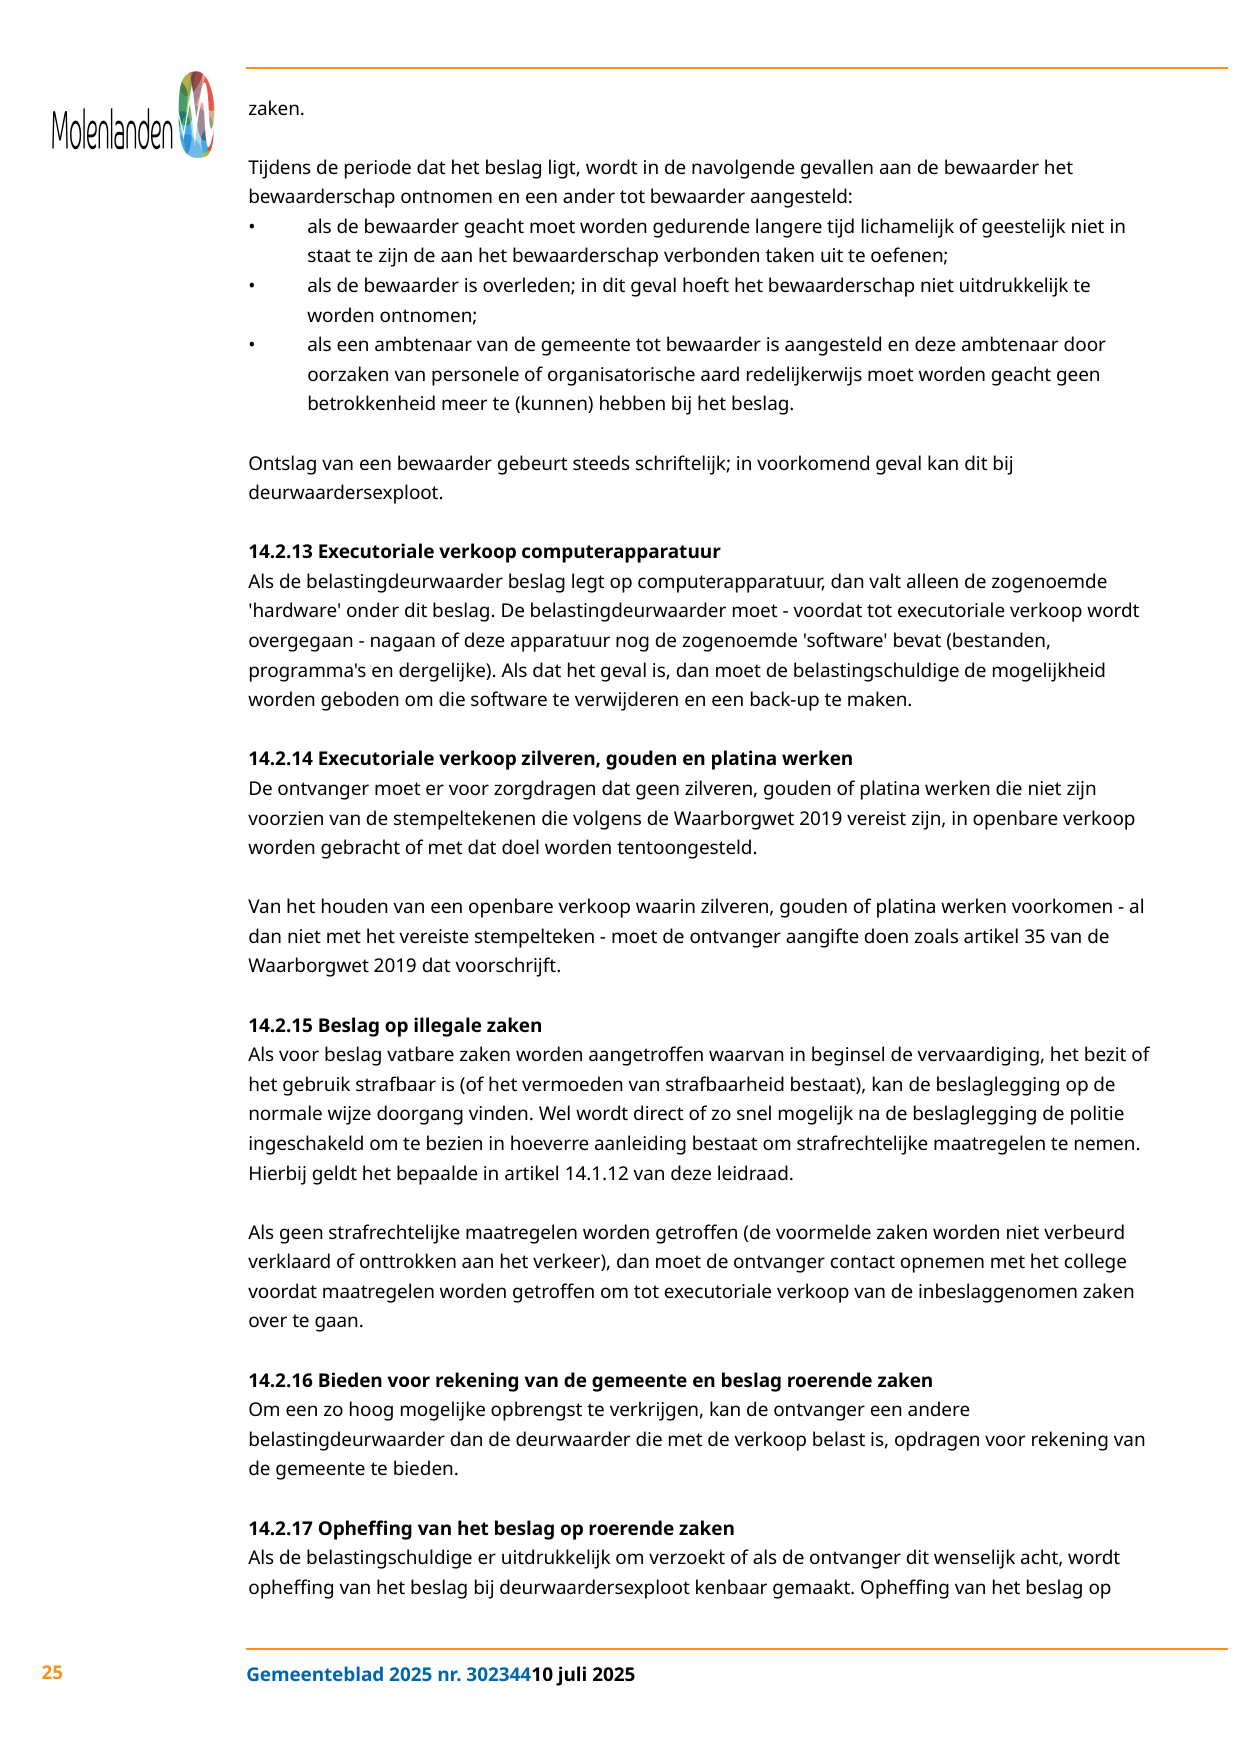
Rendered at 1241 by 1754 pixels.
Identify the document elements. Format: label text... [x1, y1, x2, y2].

text 14.2.17 Opheffing van het beslag op roerende zaken [248, 1515, 1152, 1541]
text 14.2.13 Executoriale verkoop computerapparatuur [248, 538, 1152, 564]
text De ontvanger moet er voor zorgdragen dat geen zilveren, gouden of platina werken die niet zijn voorzien van de stempeltekenen die volgens de Waarborgwet 2019 vereist zijn, in openbare verkoop worden gebracht of met dat doel worden tentoongesteld. [248, 775, 1152, 860]
list als de bewaarder is overleden; in dit geval hoeft het bewaarderschap niet uitdrukkelijk te worden ontnomen; [248, 272, 1152, 328]
text Als geen strafrechtelijke maatregelen worden getroffen (de voormelde zaken worden niet verbeurd verklaard of onttrokken aan het verkeer), dan moet de ontvanger contact opnemen met het college voordat maatregelen worden getroffen om tot executoriale verkoop van de inbeslaggenomen zaken over te gaan. [248, 1219, 1152, 1333]
text 14.2.14 Executoriale verkoop zilveren, gouden en platina werken [248, 746, 1152, 771]
text 14.2.15 Beslag op illegale zaken [248, 1012, 1152, 1038]
text Als de belastingschuldige er uitdrukkelijk om verzoekt of als de ontvanger dit wenselijk acht, wordt opheffing van het beslag bij deurwaardersexploot kenbaar gemaakt. Opheffing van het beslag op [248, 1544, 1152, 1600]
list als een ambtenaar van de gemeente tot bewaarder is aangesteld en deze ambtenaar door oorzaken van personele of organisatorische aard redelijkerwijs moet worden geacht geen betrokkenheid meer te (kunnen) hebben bij het beslag. [248, 331, 1152, 416]
text 14.2.16 Bieden voor rekening van de gemeente en beslag roerende zaken [248, 1367, 1152, 1393]
list als de bewaarder geacht moet worden gedurende langere tijd lichamelijk of geestelijk niet in staat te zijn de aan het bewaarderschap verbonden taken uit te oefenen; [248, 213, 1152, 268]
text Als voor beslag vatbare zaken worden aangetroffen waarvan in beginsel de vervaardiging, het bezit of het gebruik strafbaar is (of het vermoeden van strafbaarheid bestaat), kan de beslaglegging op de normale wijze doorgang vinden. Wel wordt direct of zo snel mogelijk na de beslaglegging de politie ingeschakeld om te bezien in hoeverre aanleiding bestaat om strafrechtelijke maatregelen te nemen. Hierbij geldt het bepaalde in artikel 14.1.12 van deze leidraad. [248, 1041, 1152, 1186]
picture [41, 47, 231, 172]
text Ontslag van een bewaarder gebeurt steeds schriftelijk; in voorkomend geval kan dit bij deurwaardersexploot. [248, 450, 1152, 505]
text Om een zo hoog mogelijke opbrengst te verkrijgen, kan de ontvanger een andere belastingdeurwaarder dan de deurwaarder die met de verkoop belast is, opdragen voor rekening van de gemeente te bieden. [248, 1396, 1152, 1481]
text Tijdens de periode dat het beslag ligt, wordt in de navolgende gevallen aan de bewaarder het bewaarderschap ontnomen en een ander tot bewaarder aangesteld: [248, 154, 1152, 209]
text Van het houden van een openbare verkoop waarin zilveren, gouden of platina werken voorkomen - al dan niet met het vereiste stempelteken - moet de ontvanger aangifte doen zoals artikel 35 van de Waarborgwet 2019 dat voorschrijft. [248, 893, 1152, 978]
text zaken. [248, 95, 1152, 121]
text Als de belastingdeurwaarder beslag legt op computerapparatuur, dan valt alleen de zogenoemde 'hardware' onder dit beslag. De belastingdeurwaarder moet - voordat tot executoriale verkoop wordt overgegaan - nagaan of deze apparatuur nog de zogenoemde 'software' bevat (bestanden, programma's en dergelijke). Als dat het geval is, dan moet de belastingschuldige de mogelijkheid worden geboden om die software te verwijderen en een back-up te maken. [248, 568, 1152, 712]
